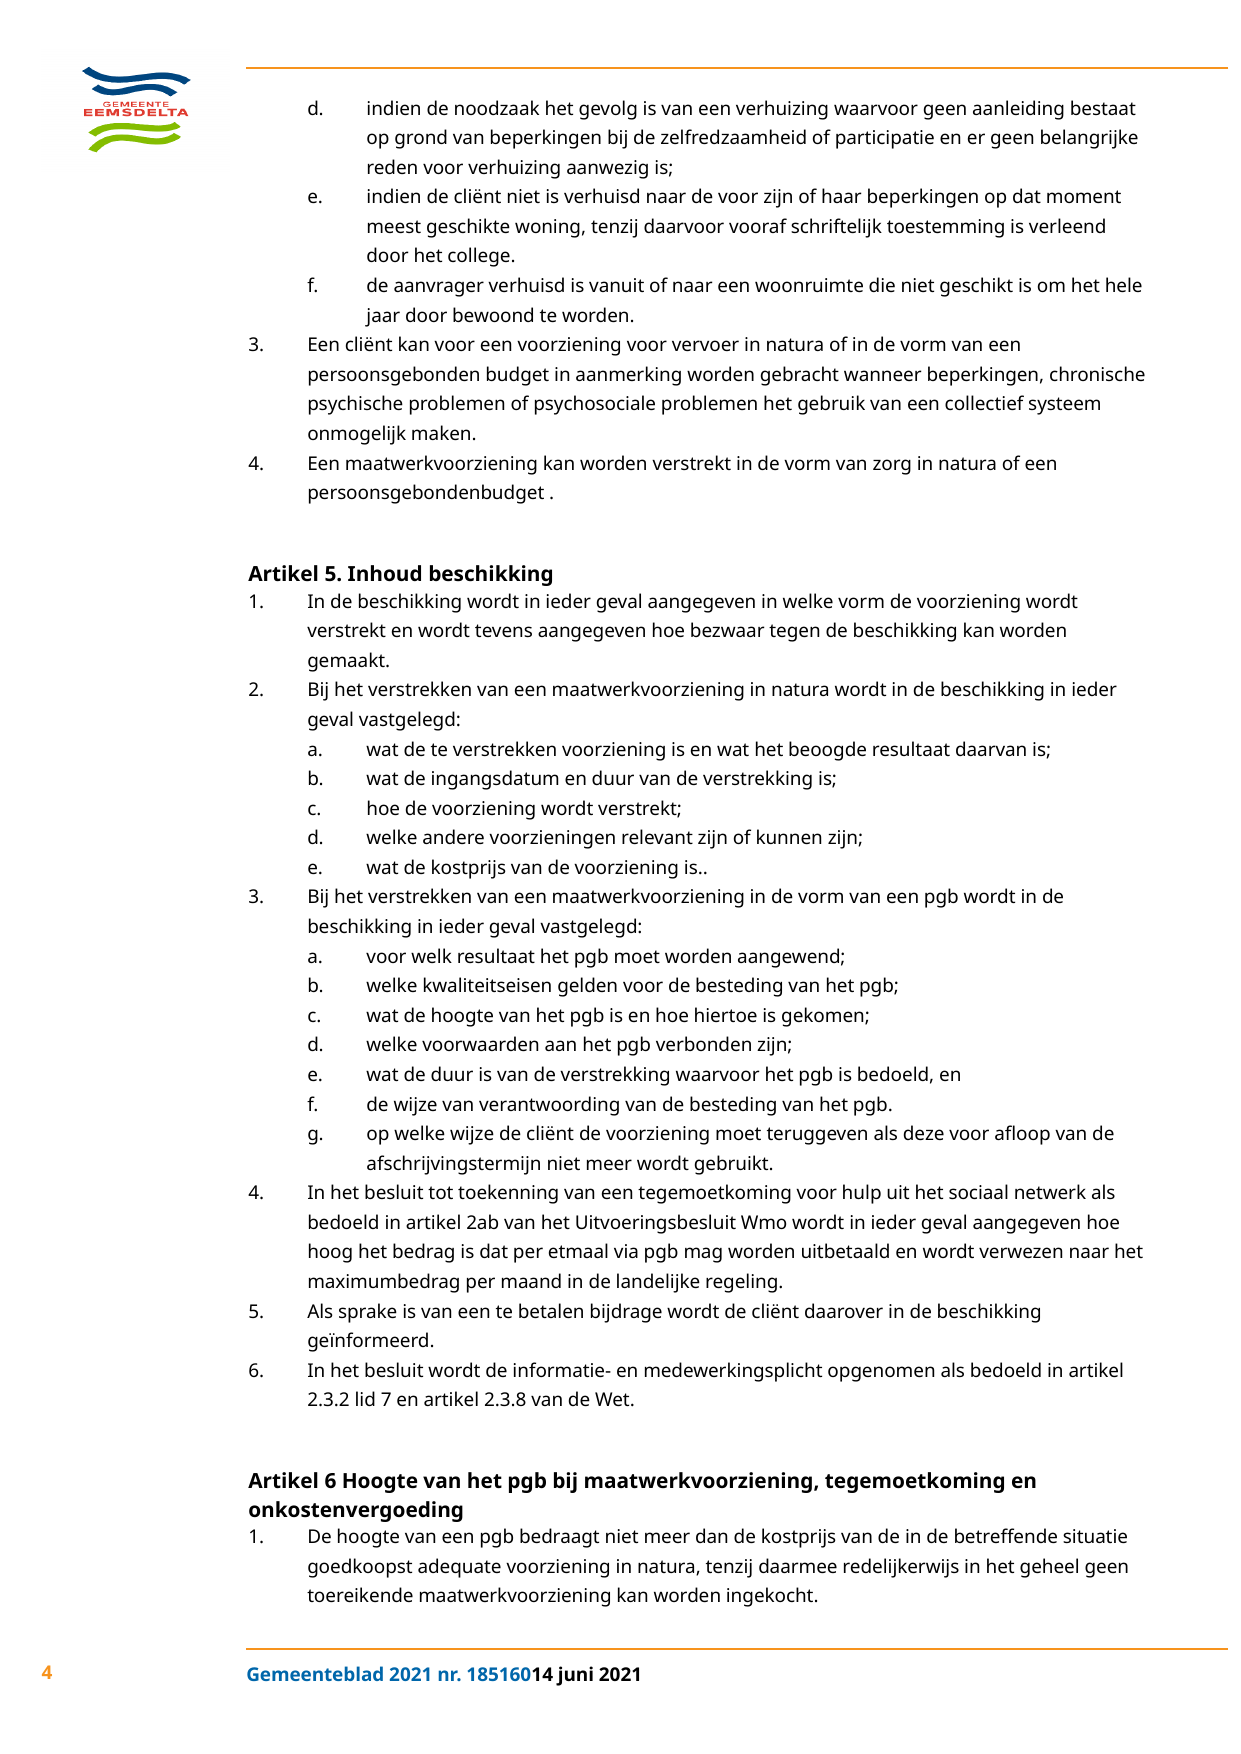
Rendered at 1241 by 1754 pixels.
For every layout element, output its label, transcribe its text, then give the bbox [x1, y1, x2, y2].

list wat de te verstrekken voorziening is en wat het beoogde resultaat daarvan is; [307, 736, 1152, 761]
list wat de ingangsdatum en duur van de verstrekking is; [307, 765, 1152, 791]
list Een maatwerkvoorziening kan worden verstrekt in de vorm van zorg in natura of een persoonsgebondenbudget . [248, 450, 1152, 505]
list voor welk resultaat het pgb moet worden aangewend; [307, 943, 1152, 968]
list op welke wijze de cliënt de voorziening moet teruggeven als deze voor afloop van de afschrijvingstermijn niet meer wordt gebruikt. [307, 1120, 1152, 1176]
list Als sprake is van een te betalen bijdrage wordt de cliënt daarover in de beschikking geïnformeerd. [248, 1298, 1152, 1353]
list wat de hoogte van het pgb is en hoe hiertoe is gekomen; [307, 1002, 1152, 1028]
list welke voorwaarden aan het pgb verbonden zijn; [307, 1032, 1152, 1057]
list wat de duur is van de verstrekking waarvoor het pgb is bedoeld, en [307, 1061, 1152, 1087]
list wat de kostprijs van de voorziening is.. [307, 854, 1152, 880]
picture [41, 47, 231, 172]
list welke kwaliteitseisen gelden voor de besteding van het pgb; [307, 972, 1152, 998]
text Artikel 6 Hoogte van het pgb bij maatwerkvoorziening, tegemoetkoming en onkostenvergoeding [248, 1467, 1152, 1523]
list indien de noodzaak het gevolg is van een verhuizing waarvoor geen aanleiding bestaat op grond van beperkingen bij de zelfredzaamheid of participatie en er geen belangrijke reden voor verhuizing aanwezig is; [307, 95, 1152, 180]
list hoe de voorziening wordt verstrekt; [307, 795, 1152, 821]
list De hoogte van een pgb bedraagt niet meer dan de kostprijs van de in de betreffende situatie goedkoopst adequate voorziening in natura, tenzij daarmee redelijkerwijs in het geheel geen toereikende maatwerkvoorziening kan worden ingekocht. [248, 1523, 1152, 1608]
list de wijze van verantwoording van de besteding van het pgb. [307, 1091, 1152, 1116]
list In het besluit wordt de informatie- en medewerkingsplicht opgenomen als bedoeld in artikel 2.3.2 lid 7 en artikel 2.3.8 van de Wet. [248, 1357, 1152, 1412]
list de aanvrager verhuisd is vanuit of naar een woonruimte die niet geschikt is om het hele jaar door bewoond te worden. [307, 272, 1152, 328]
list welke andere voorzieningen relevant zijn of kunnen zijn; [307, 824, 1152, 850]
text Artikel 5. Inhoud beschikking [248, 559, 1152, 588]
list In de beschikking wordt in ieder geval aangegeven in welke vorm de voorziening wordt verstrekt en wordt tevens aangegeven hoe bezwaar tegen de beschikking kan worden gemaakt. [248, 588, 1152, 673]
list Een cliënt kan voor een voorziening voor vervoer in natura of in de vorm van een persoonsgebonden budget in aanmerking worden gebracht wanneer beperkingen, chronische psychische problemen of psychosociale problemen het gebruik van een collectief systeem onmogelijk maken. [248, 331, 1152, 446]
list indien de cliënt niet is verhuisd naar de voor zijn of haar beperkingen op dat moment meest geschikte woning, tenzij daarvoor vooraf schriftelijk toestemming is verleend door het college. [307, 183, 1152, 268]
list In het besluit tot toekenning van een tegemoetkoming voor hulp uit het sociaal netwerk als bedoeld in artikel 2ab van het Uitvoeringsbesluit Wmo wordt in ieder geval aangegeven hoe hoog het bedrag is dat per etmaal via pgb mag worden uitbetaald en wordt verwezen naar het maximumbedrag per maand in de landelijke regeling. [248, 1179, 1152, 1294]
list Bij het verstrekken van een maatwerkvoorziening in de vorm van een pgb wordt in de beschikking in ieder geval vastgelegd: [248, 884, 1152, 939]
list Bij het verstrekken van een maatwerkvoorziening in natura wordt in de beschikking in ieder geval vastgelegd: [248, 677, 1152, 732]
